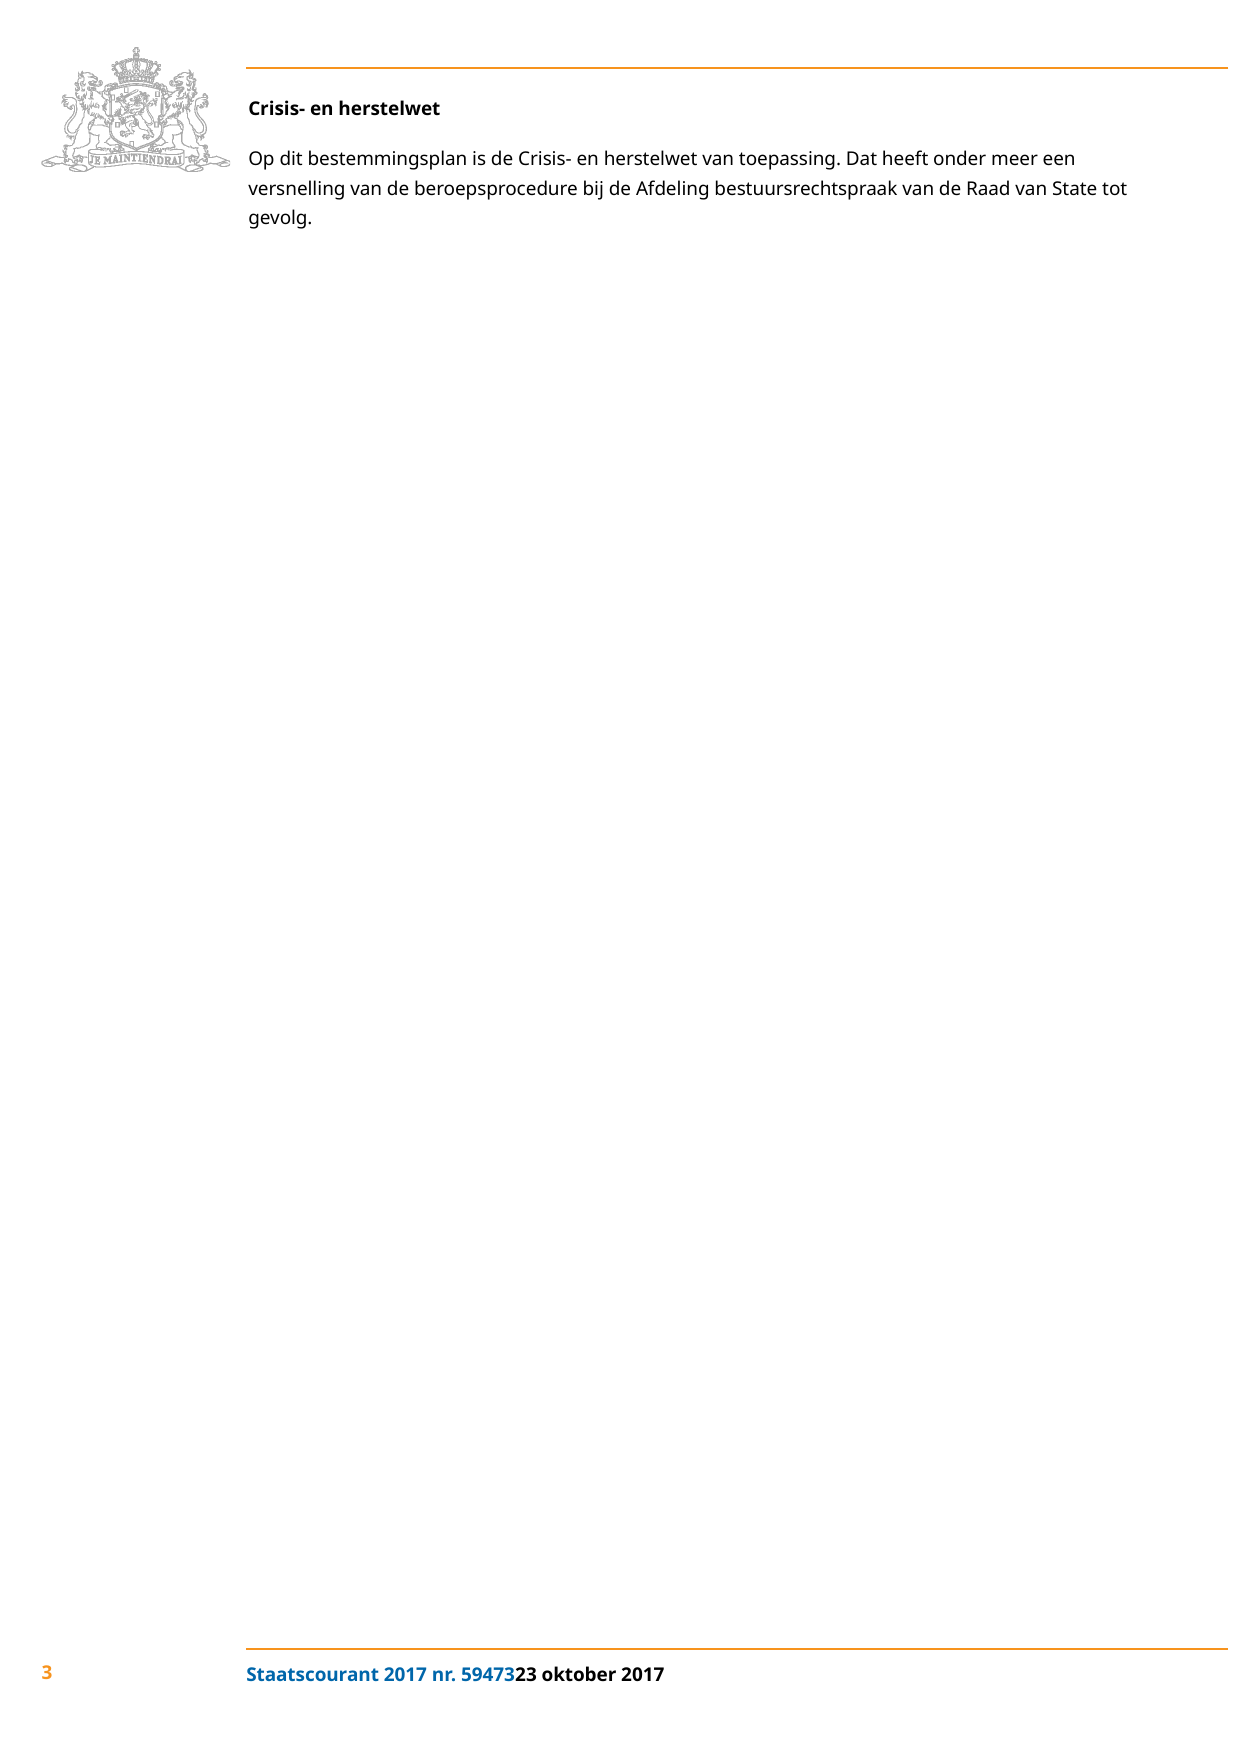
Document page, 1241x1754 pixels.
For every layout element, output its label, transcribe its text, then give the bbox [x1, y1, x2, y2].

text Crisis- en herstelwet [248, 95, 1152, 121]
picture [41, 47, 231, 172]
text Op dit bestemmingsplan is de Crisis- en herstelwet van toepassing. Dat heeft onder meer een versnelling van de beroepsprocedure bij de Afdeling bestuursrechtspraak van de Raad van State tot gevolg. [248, 145, 1152, 230]
